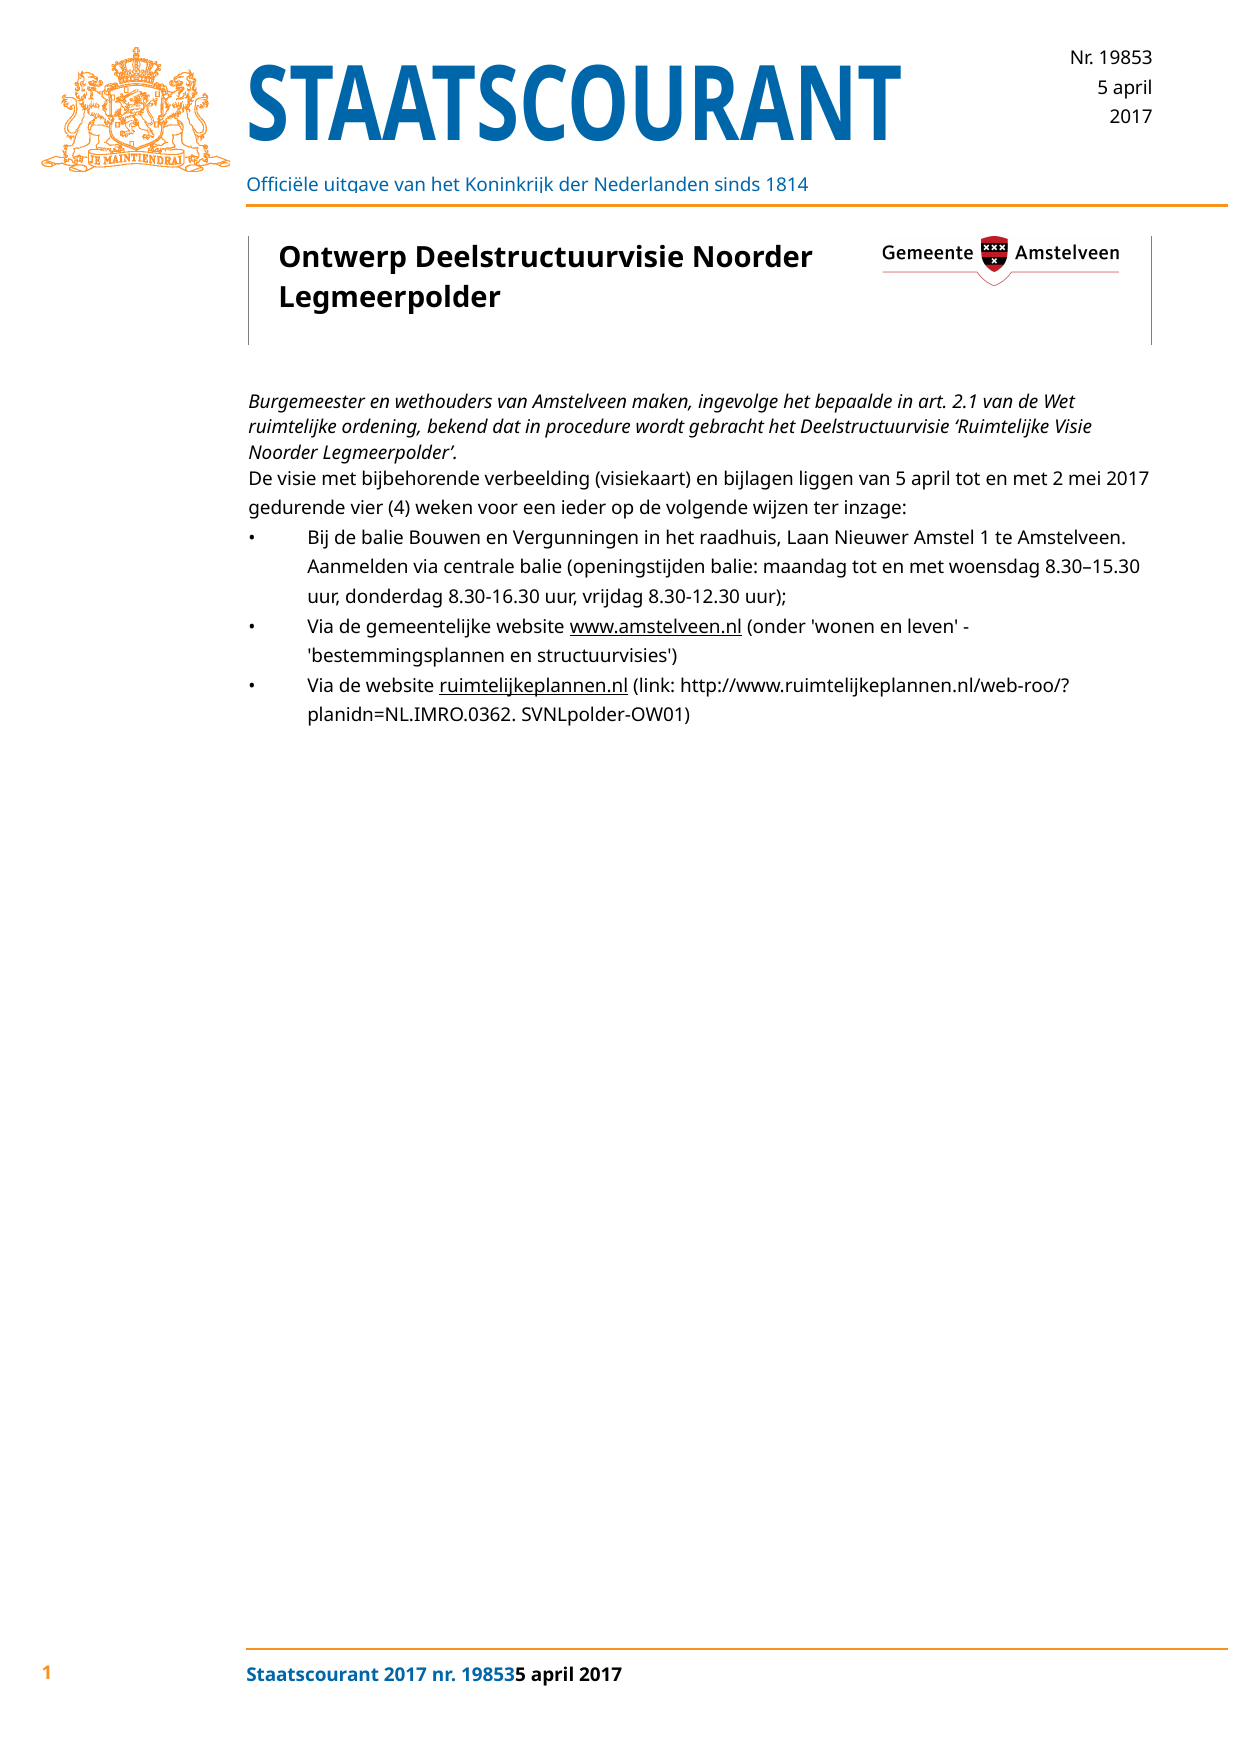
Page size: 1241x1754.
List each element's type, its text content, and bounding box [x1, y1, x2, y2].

picture [41, 47, 231, 172]
text De visie met bijbehorende verbeelding (visiekaart) en bijlagen liggen van 5 april tot en met 2 mei 2017 gedurende vier (4) weken voor een ieder op de volgende wijzen ter inzage: [248, 465, 1152, 520]
table_header [850, 236, 1151, 345]
list Bij de balie Bouwen en Vergunningen in het raadhuis, Laan Nieuwer Amstel 1 te Amstelveen. Aanmelden via centrale balie (openingstijden balie: maandag tot en met woensdag 8.30–15.30 uur, donderdag 8.30-16.30 uur, vrijdag 8.30-12.30 uur); [248, 524, 1152, 609]
text Burgemeester en wethouders van Amstelveen maken, ingevolge het bepaalde in art. 2.1 van de Wet ruimtelijke ordening, bekend dat in procedure wordt gebracht het Deelstructuurvisie ‘Ruimtelijke Visie Noorder Legmeerpolder’. [248, 388, 1152, 465]
picture [882, 236, 1119, 286]
table_header Ontwerp Deelstructuurvisie Noorder Legmeerpolder [249, 236, 850, 345]
list Via de website ruimtelijkeplannen.nl (link: http://www.ruimtelijkeplannen.nl/web-roo/?planidn=NL.IMRO.0362. SVNLpolder-OW01) [248, 672, 1152, 727]
list Via de gemeentelijke website www.amstelveen.nl (onder 'wonen en leven' - 'bestemmingsplannen en structuurvisies') [248, 613, 1152, 668]
